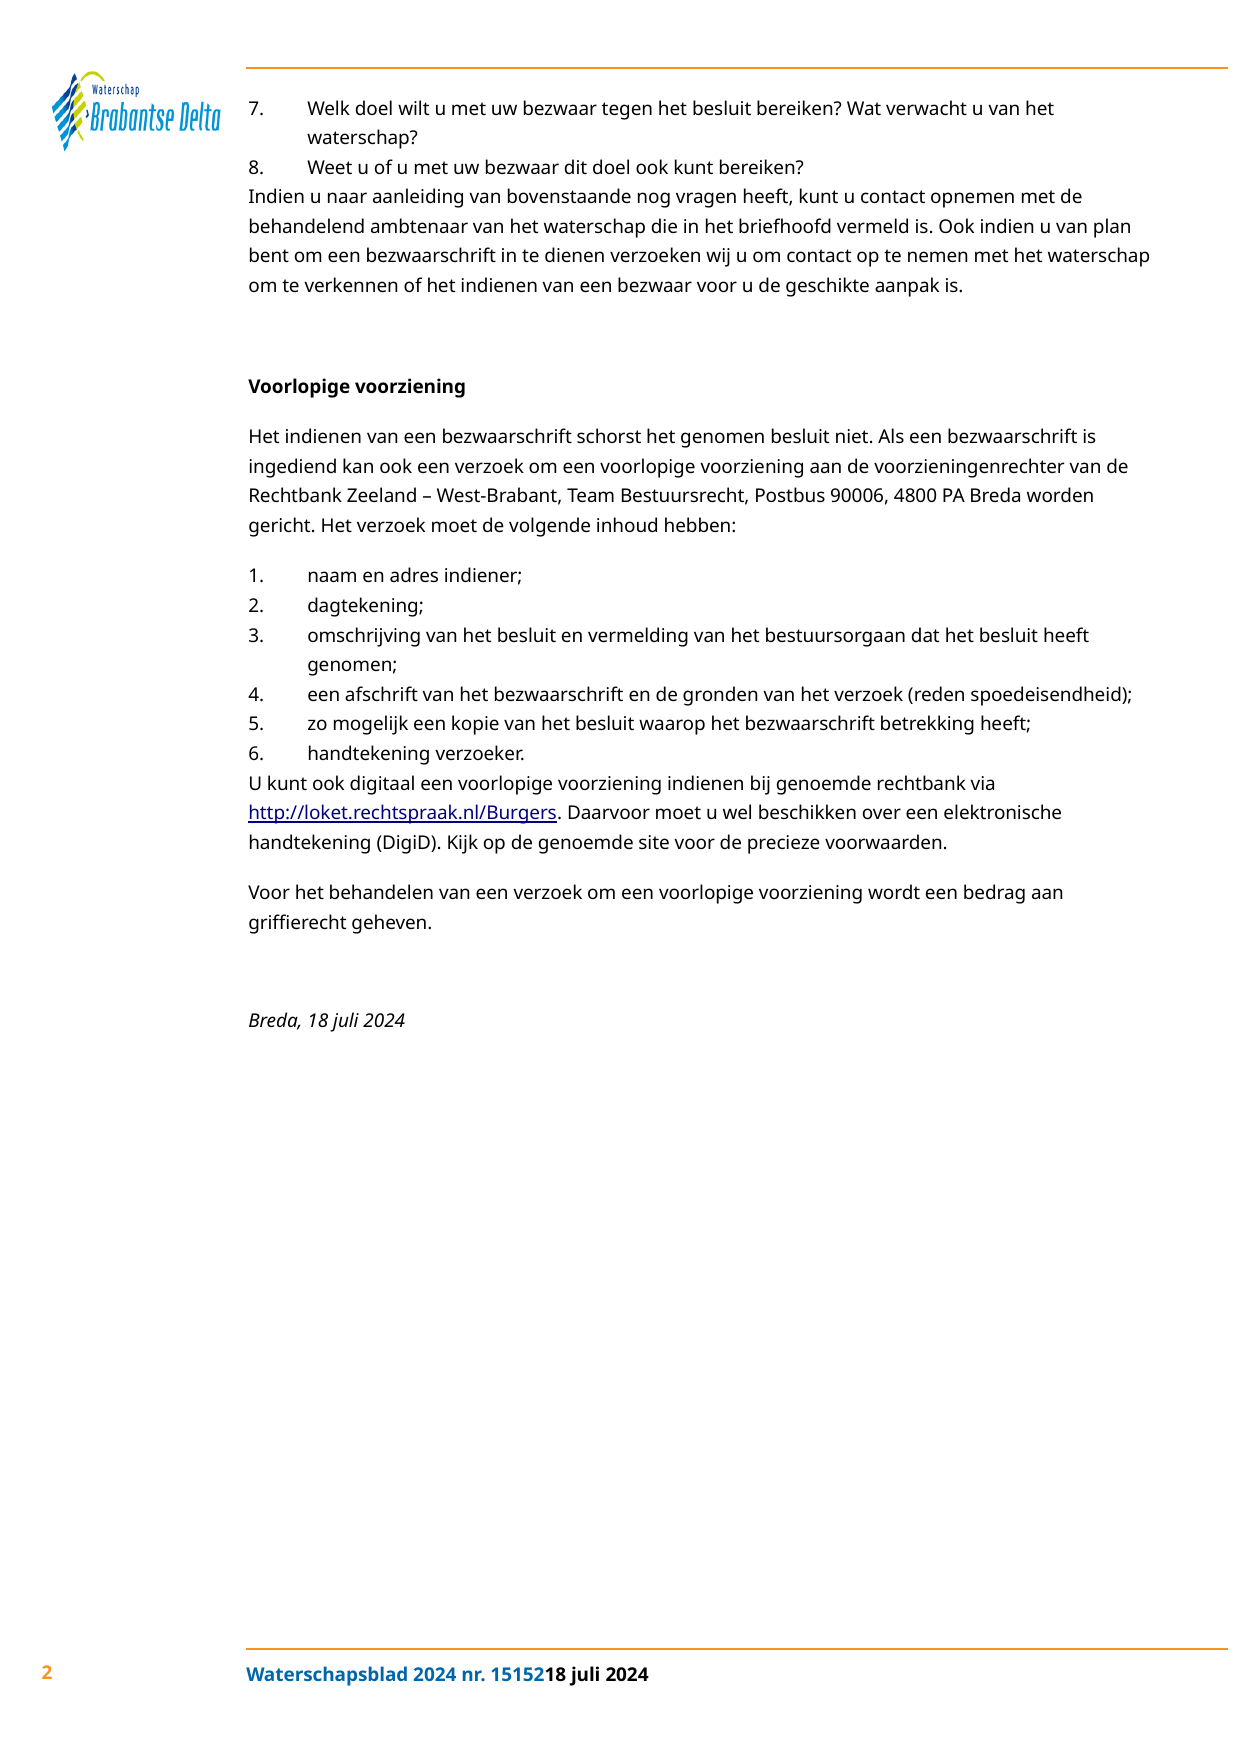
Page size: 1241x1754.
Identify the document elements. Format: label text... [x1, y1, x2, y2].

text U kunt ook digitaal een voorlopige voorziening indienen bij genoemde rechtbank via http://loket.rechtspraak.nl/Burgers. Daarvoor moet u wel beschikken over een elektronische handtekening (DigiD). Kijk op de genoemde site voor de precieze voorwaarden. [248, 770, 1152, 855]
list naam en adres indiener; [248, 563, 1152, 588]
list handtekening verzoeker. [248, 740, 1152, 766]
list Weet u of u met uw bezwaar dit doel ook kunt bereiken? [248, 154, 1152, 180]
text Het indienen van een bezwaarschrift schorst het genomen besluit niet. Als een bezwaarschrift is ingediend kan ook een verzoek om een voorlopige voorziening aan de voorzieningenrechter van de Rechtbank Zeeland – West-Brabant, Team Bestuursrecht, Postbus 90006, 4800 PA Breda worden gericht. Het verzoek moet de volgende inhoud hebben: [248, 423, 1152, 538]
picture [41, 47, 231, 172]
list zo mogelijk een kopie van het besluit waarop het bezwaarschrift betrekking heeft; [248, 711, 1152, 736]
text Voorlopige voorziening [248, 373, 1152, 399]
list een afschrift van het bezwaarschrift en de gronden van het verzoek (reden spoedeisendheid); [248, 681, 1152, 707]
text Indien u naar aanleiding van bovenstaande nog vragen heeft, kunt u contact opnemen met de behandelend ambtenaar van het waterschap die in het briefhoofd vermeld is. Ook indien u van plan bent om een bezwaarschrift in te dienen verzoeken wij u om contact op te nemen met het waterschap om te verkennen of het indienen van een bezwaar voor u de geschikte aanpak is. [248, 183, 1152, 298]
list dagtekening; [248, 592, 1152, 618]
text Breda, 18 juli 2024 [248, 1007, 1152, 1033]
list Welk doel wilt u met uw bezwaar tegen het besluit bereiken? Wat verwacht u van het waterschap? [248, 95, 1152, 150]
text Voor het behandelen van een verzoek om een voorlopige voorziening wordt een bedrag aan griffierecht geheven. [248, 879, 1152, 935]
list omschrijving van het besluit en vermelding van het bestuursorgaan dat het besluit heeft genomen; [248, 622, 1152, 677]
